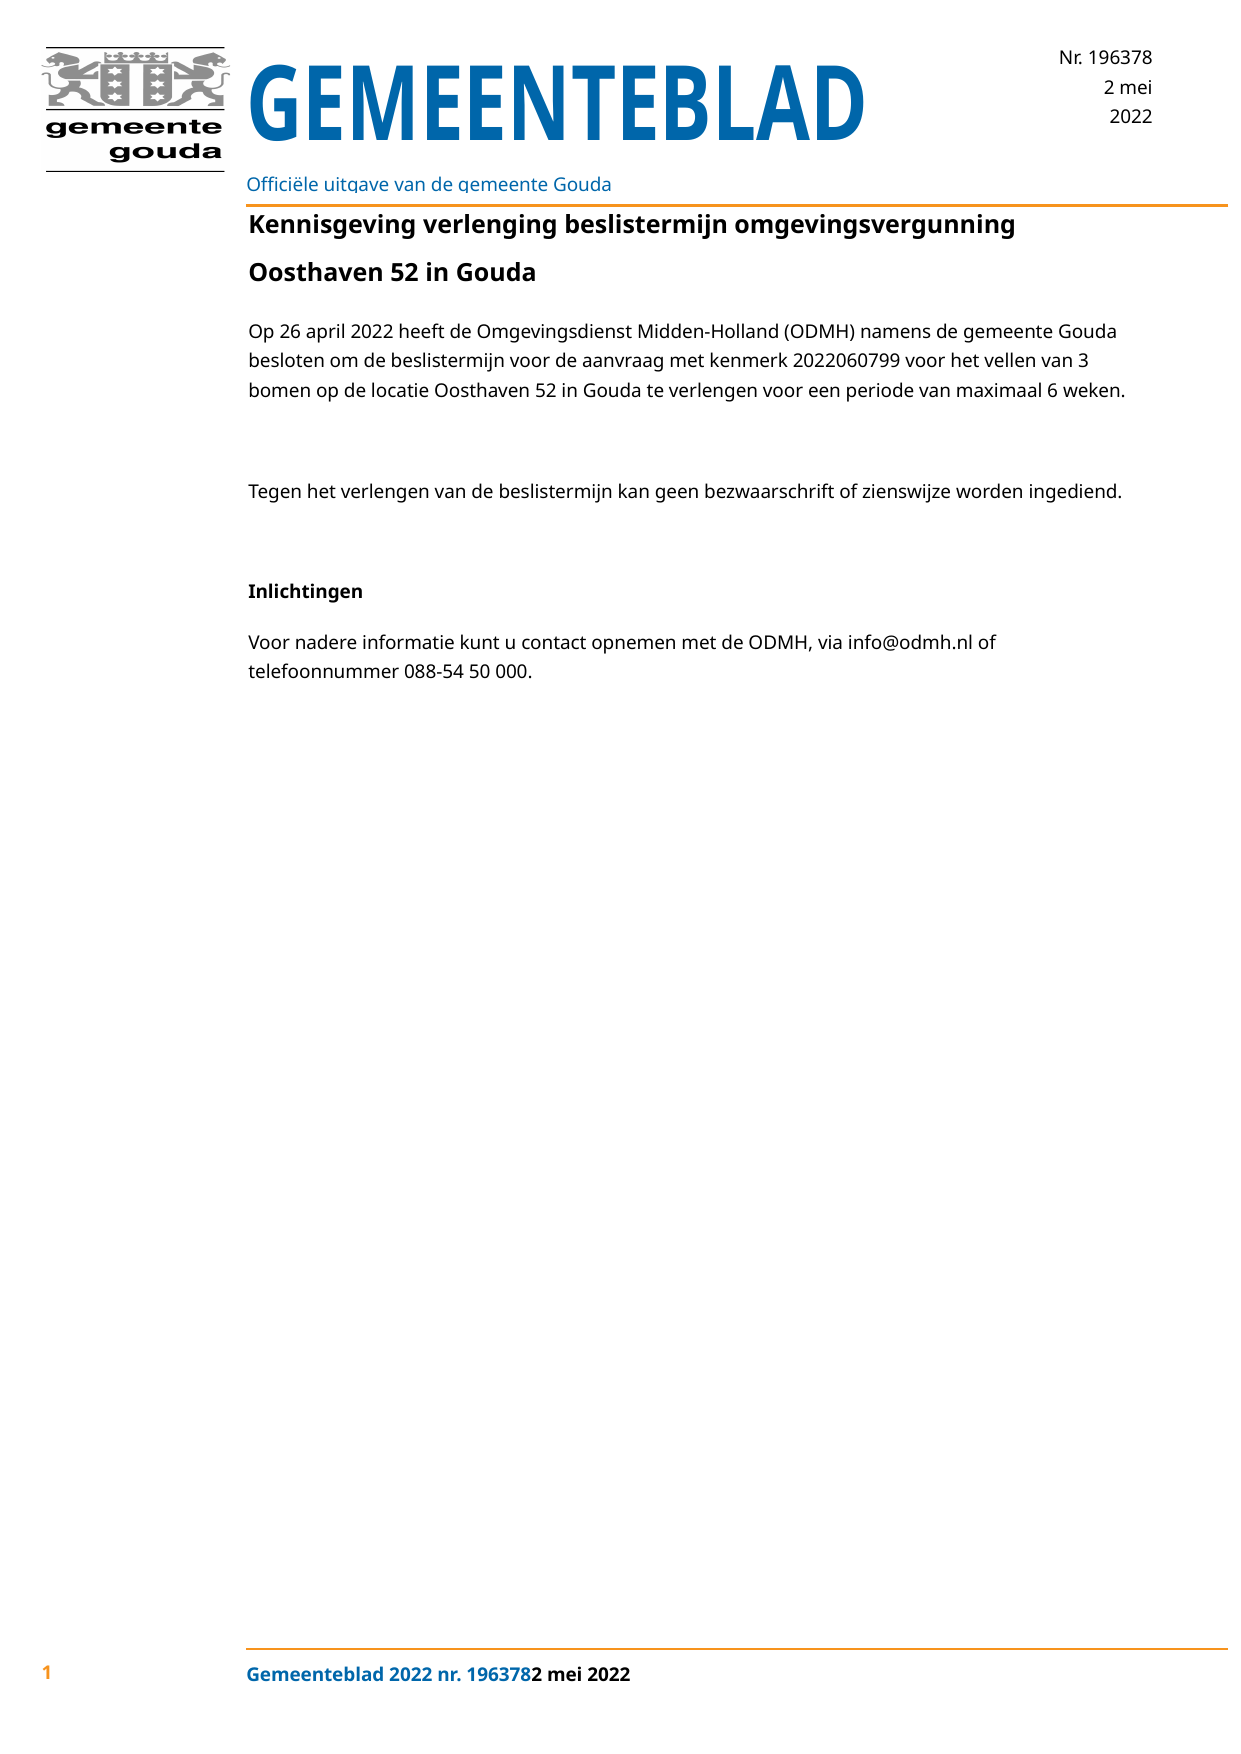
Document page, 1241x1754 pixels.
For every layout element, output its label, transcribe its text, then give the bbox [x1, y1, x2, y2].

text Tegen het verlengen van de beslistermijn kan geen bezwaarschrift of zienswijze worden ingediend. [248, 478, 1152, 504]
text Voor nadere informatie kunt u contact opnemen met de ODMH, via info@odmh.nl of telefoonnummer 088-54 50 000. [248, 629, 1152, 684]
text Inlichtingen [248, 579, 1152, 604]
text Kennisgeving verlenging beslistermijn omgevingsvergunning Oosthaven 52 in Gouda [248, 207, 1152, 288]
text Op 26 april 2022 heeft de Omgevingsdienst Midden-Holland (ODMH) namens de gemeente Gouda besloten om de beslistermijn voor de aanvraag met kenmerk 2022060799 voor het vellen van 3 bomen op de locatie Oosthaven 52 in Gouda te verlengen voor een periode van maximaal 6 weken. [248, 318, 1152, 403]
picture [41, 47, 231, 172]
